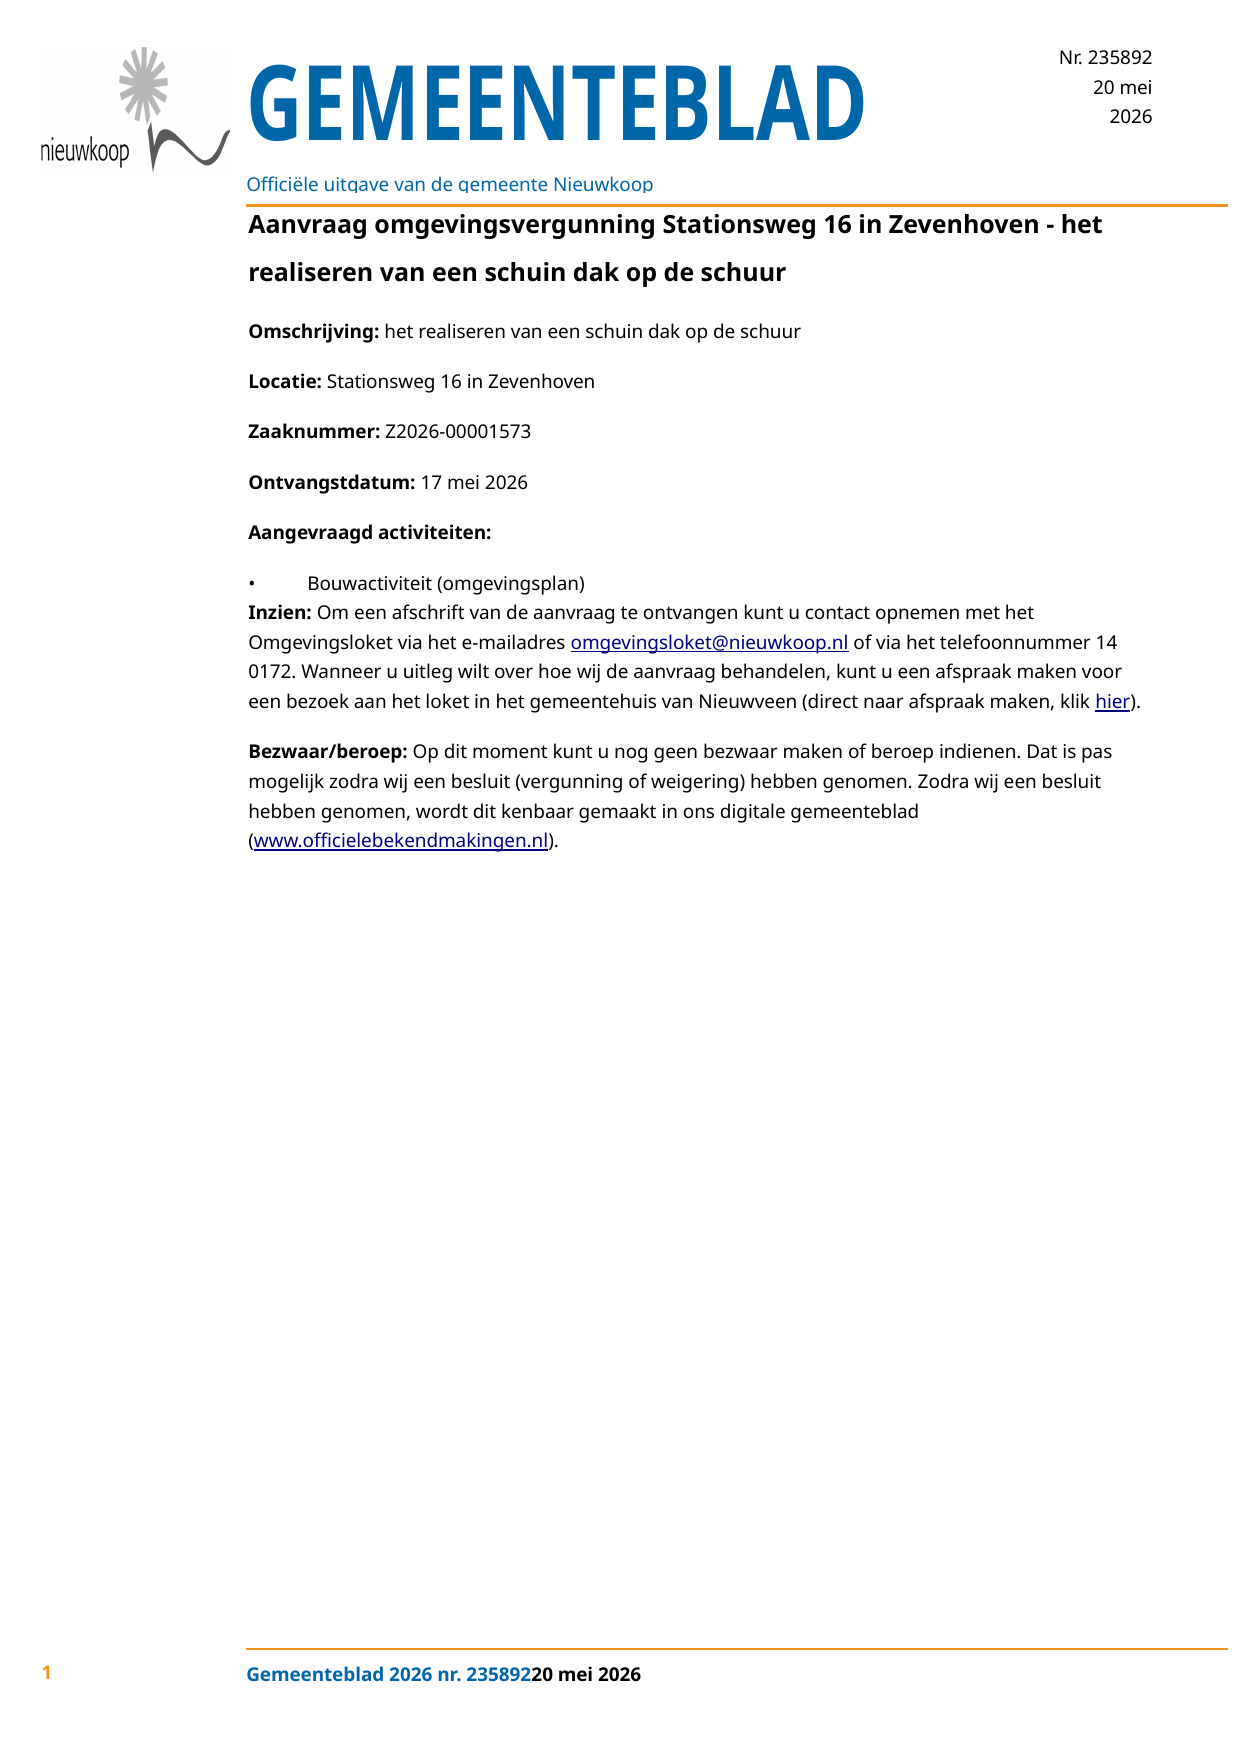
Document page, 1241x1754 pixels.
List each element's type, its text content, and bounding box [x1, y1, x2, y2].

text Ontvangstdatum: 17 mei 2026 [248, 469, 1152, 495]
text Inzien: Om een afschrift van de aanvraag te ontvangen kunt u contact opnemen met het Omgevingsloket via het e-mailadres omgevingsloket@nieuwkoop.nl of via het telefoonnummer 14 0172. Wanneer u uitleg wilt over hoe wij de aanvraag behandelen, kunt u een afspraak maken voor een bezoek aan het loket in het gemeentehuis van Nieuwveen (direct naar afspraak maken, klik hier). [248, 599, 1152, 714]
text Aanvraag omgevingsvergunning Stationsweg 16 in Zevenhoven - het realiseren van een schuin dak op de schuur [248, 207, 1152, 288]
list Bouwactiviteit (omgevingsplan) [248, 570, 1152, 596]
text Locatie: Stationsweg 16 in Zevenhoven [248, 368, 1152, 394]
picture [41, 47, 231, 172]
text Bezwaar/beroep: Op dit moment kunt u nog geen bezwaar maken of beroep indienen. Dat is pas mogelijk zodra wij een besluit (vergunning of weigering) hebben genomen. Zodra wij een besluit hebben genomen, wordt dit kenbaar gemaakt in ons digitale gemeenteblad (www.officielebekendmakingen.nl). [248, 739, 1152, 853]
text Zaaknummer: Z2026-00001573 [248, 419, 1152, 444]
text Omschrijving: het realiseren van een schuin dak op de schuur [248, 318, 1152, 344]
text Aangevraagd activiteiten: [248, 519, 1152, 545]
